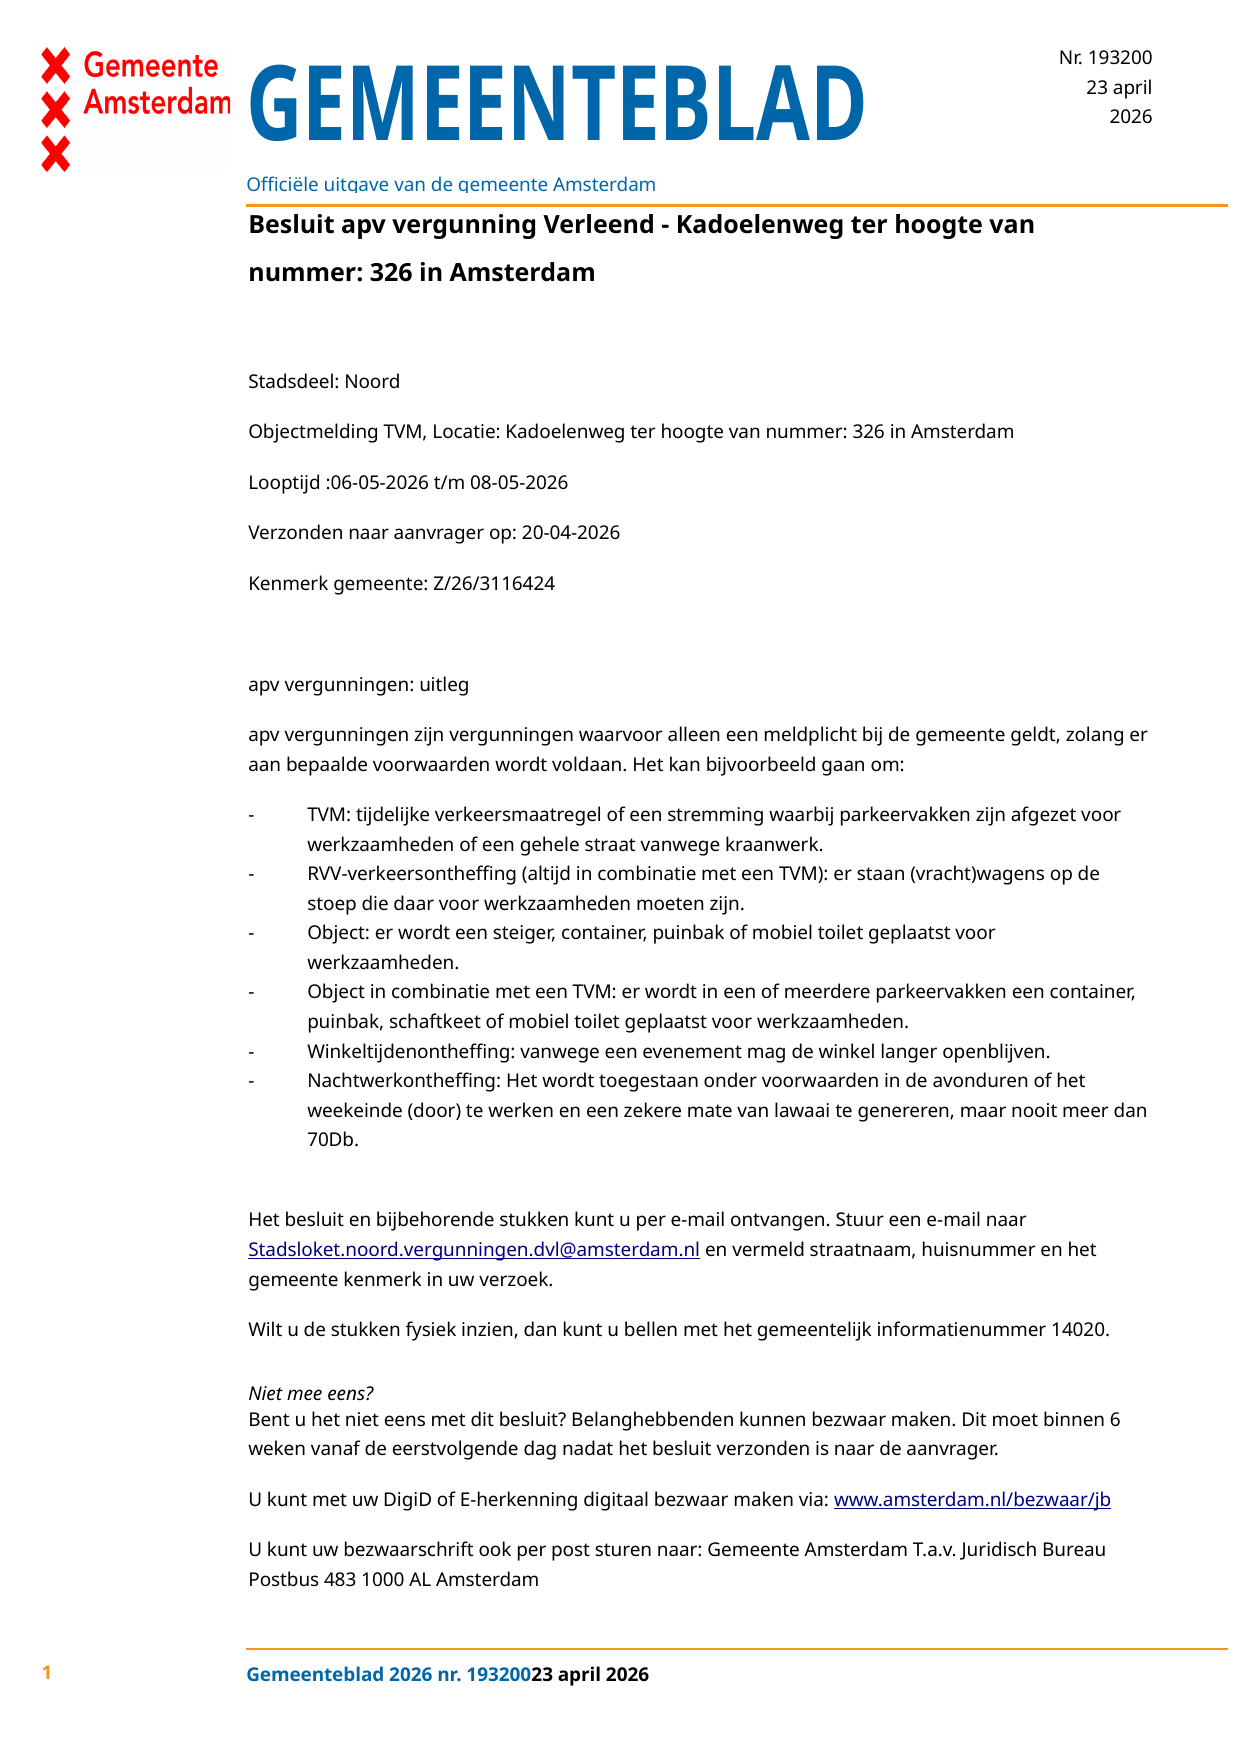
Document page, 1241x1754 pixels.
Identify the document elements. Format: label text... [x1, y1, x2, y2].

text Besluit apv vergunning Verleend - Kadoelenweg ter hoogte van nummer: 326 in Amsterdam [248, 207, 1152, 288]
list Object: er wordt een steiger, container, puinbak of mobiel toilet geplaatst voor werkzaamheden. [248, 919, 1152, 975]
text Bent u het niet eens met dit besluit? Belanghebbenden kunnen bezwaar maken. Dit moet binnen 6 weken vanaf de eerstvolgende dag nadat het besluit verzonden is naar de aanvrager. [248, 1406, 1152, 1461]
text Verzonden naar aanvrager op: 20-04-2026 [248, 519, 1152, 545]
text U kunt uw bezwaarschrift ook per post sturen naar: Gemeente Amsterdam T.a.v. Juridisch Bureau Postbus 483 1000 AL Amsterdam [248, 1536, 1152, 1592]
text apv vergunningen zijn vergunningen waarvoor alleen een meldplicht bij de gemeente geldt, zolang er aan bepaalde voorwaarden wordt voldaan. Het kan bijvoorbeeld gaan om: [248, 721, 1152, 777]
text U kunt met uw DigiD of E-herkenning digitaal bezwaar maken via: www.amsterdam.nl/bezwaar/jb [248, 1486, 1152, 1512]
text Objectmelding TVM, Locatie: Kadoelenweg ter hoogte van nummer: 326 in Amsterdam [248, 419, 1152, 444]
list Object in combinatie met een TVM: er wordt in een of meerdere parkeervakken een container, puinbak, schaftkeet of mobiel toilet geplaatst voor werkzaamheden. [248, 979, 1152, 1034]
text Niet mee eens? [248, 1380, 1152, 1406]
picture [41, 47, 231, 172]
list Nachtwerkontheffing: Het wordt toegestaan onder voorwaarden in de avonduren of het weekeinde (door) te werken en een zekere mate van lawaai te genereren, maar nooit meer dan 70Db. [248, 1067, 1152, 1152]
text Wilt u de stukken fysiek inzien, dan kunt u bellen met het gemeentelijk informatienummer 14020. [248, 1316, 1152, 1342]
text Kenmerk gemeente: Z/26/3116424 [248, 570, 1152, 596]
text Het besluit en bijbehorende stukken kunt u per e-mail ontvangen. Stuur een e-mail naar Stadsloket.noord.vergunningen.dvl@amsterdam.nl en vermeld straatnaam, huisnummer en het gemeente kenmerk in uw verzoek. [248, 1207, 1152, 1292]
list RVV-verkeersontheffing (altijd in combinatie met een TVM): er staan (vracht)wagens op de stoep die daar voor werkzaamheden moeten zijn. [248, 860, 1152, 916]
text Looptijd :06-05-2026 t/m 08-05-2026 [248, 469, 1152, 495]
list TVM: tijdelijke verkeersmaatregel of een stremming waarbij parkeervakken zijn afgezet voor werkzaamheden of een gehele straat vanwege kraanwerk. [248, 801, 1152, 857]
text apv vergunningen: uitleg [248, 671, 1152, 697]
list Winkeltijdenontheffing: vanwege een evenement mag de winkel langer openblijven. [248, 1038, 1152, 1064]
text Stadsdeel: Noord [248, 368, 1152, 394]
